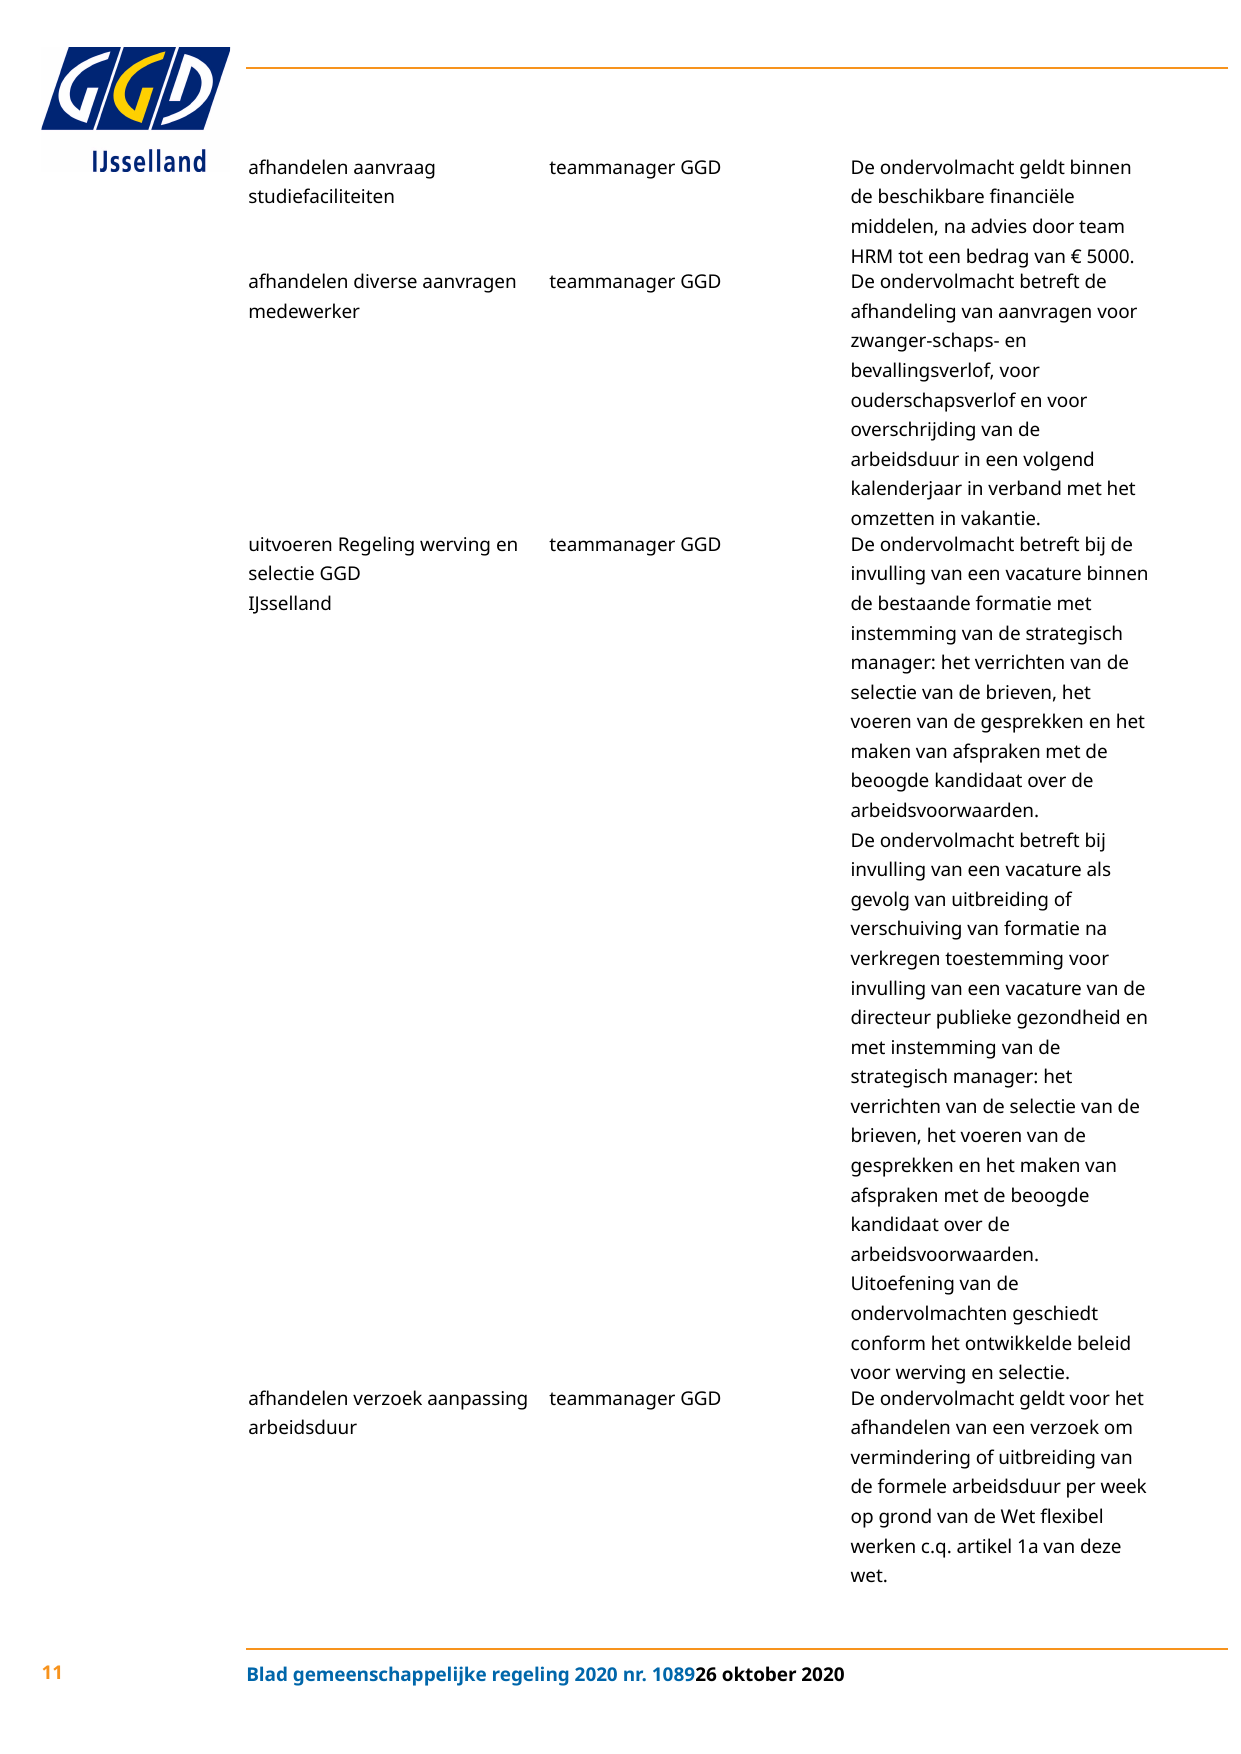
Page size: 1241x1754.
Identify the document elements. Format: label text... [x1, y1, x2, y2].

table_cell teammanager GGD [549, 1385, 850, 1588]
table_cell teammanager GGD [549, 531, 850, 1385]
table_header afhandelen aanvraag studiefaciliteiten [248, 154, 549, 268]
table_cell afhandelen diverse aanvragen medewerker [248, 269, 549, 531]
table_header De ondervolmacht geldt binnen de beschikbare financiële middelen, na advies door team HRM tot een bedrag van € 5000. [850, 154, 1152, 268]
table_cell teammanager GGD [549, 269, 850, 531]
table_cell afhandelen verzoek aanpassing arbeidsduur [248, 1385, 549, 1588]
picture [41, 47, 231, 172]
table_cell De ondervolmacht geldt voor het afhandelen van een verzoek om vermindering of uitbreiding van de formele arbeidsduur per week op grond van de Wet flexibel werken c.q. artikel 1a van deze wet. [850, 1385, 1152, 1588]
table_cell uitvoeren Regeling werving en selectie GGD IJsselland [248, 531, 549, 1385]
table_cell De ondervolmacht betreft de afhandeling van aanvragen voor zwanger-schaps- en bevallingsverlof, voor ouderschapsverlof en voor overschrijding van de arbeidsduur in een volgend kalenderjaar in verband met het omzetten in vakantie. [850, 269, 1152, 531]
table_header teammanager GGD [549, 154, 850, 268]
table_cell De ondervolmacht betreft bij de invulling van een vacature binnen de bestaande formatie met instemming van de strategisch manager: het verrichten van de selectie van de brieven, het voeren van de gesprekken en het maken van afspraken met de beoogde kandidaat over de arbeidsvoorwaarden. De ondervolmacht betreft bij invulling van een vacature als gevolg van uitbreiding of verschuiving van formatie na verkregen toestemming voor invulling van een vacature van de directeur publieke gezondheid en met instemming van de strategisch manager: het verrichten van de selectie van de brieven, het voeren van de gesprekken en het maken van afspraken met de beoogde kandidaat over de arbeidsvoorwaarden. Uitoefening van de ondervolmachten geschiedt conform het ontwikkelde beleid voor werving en selectie. [850, 531, 1152, 1385]
